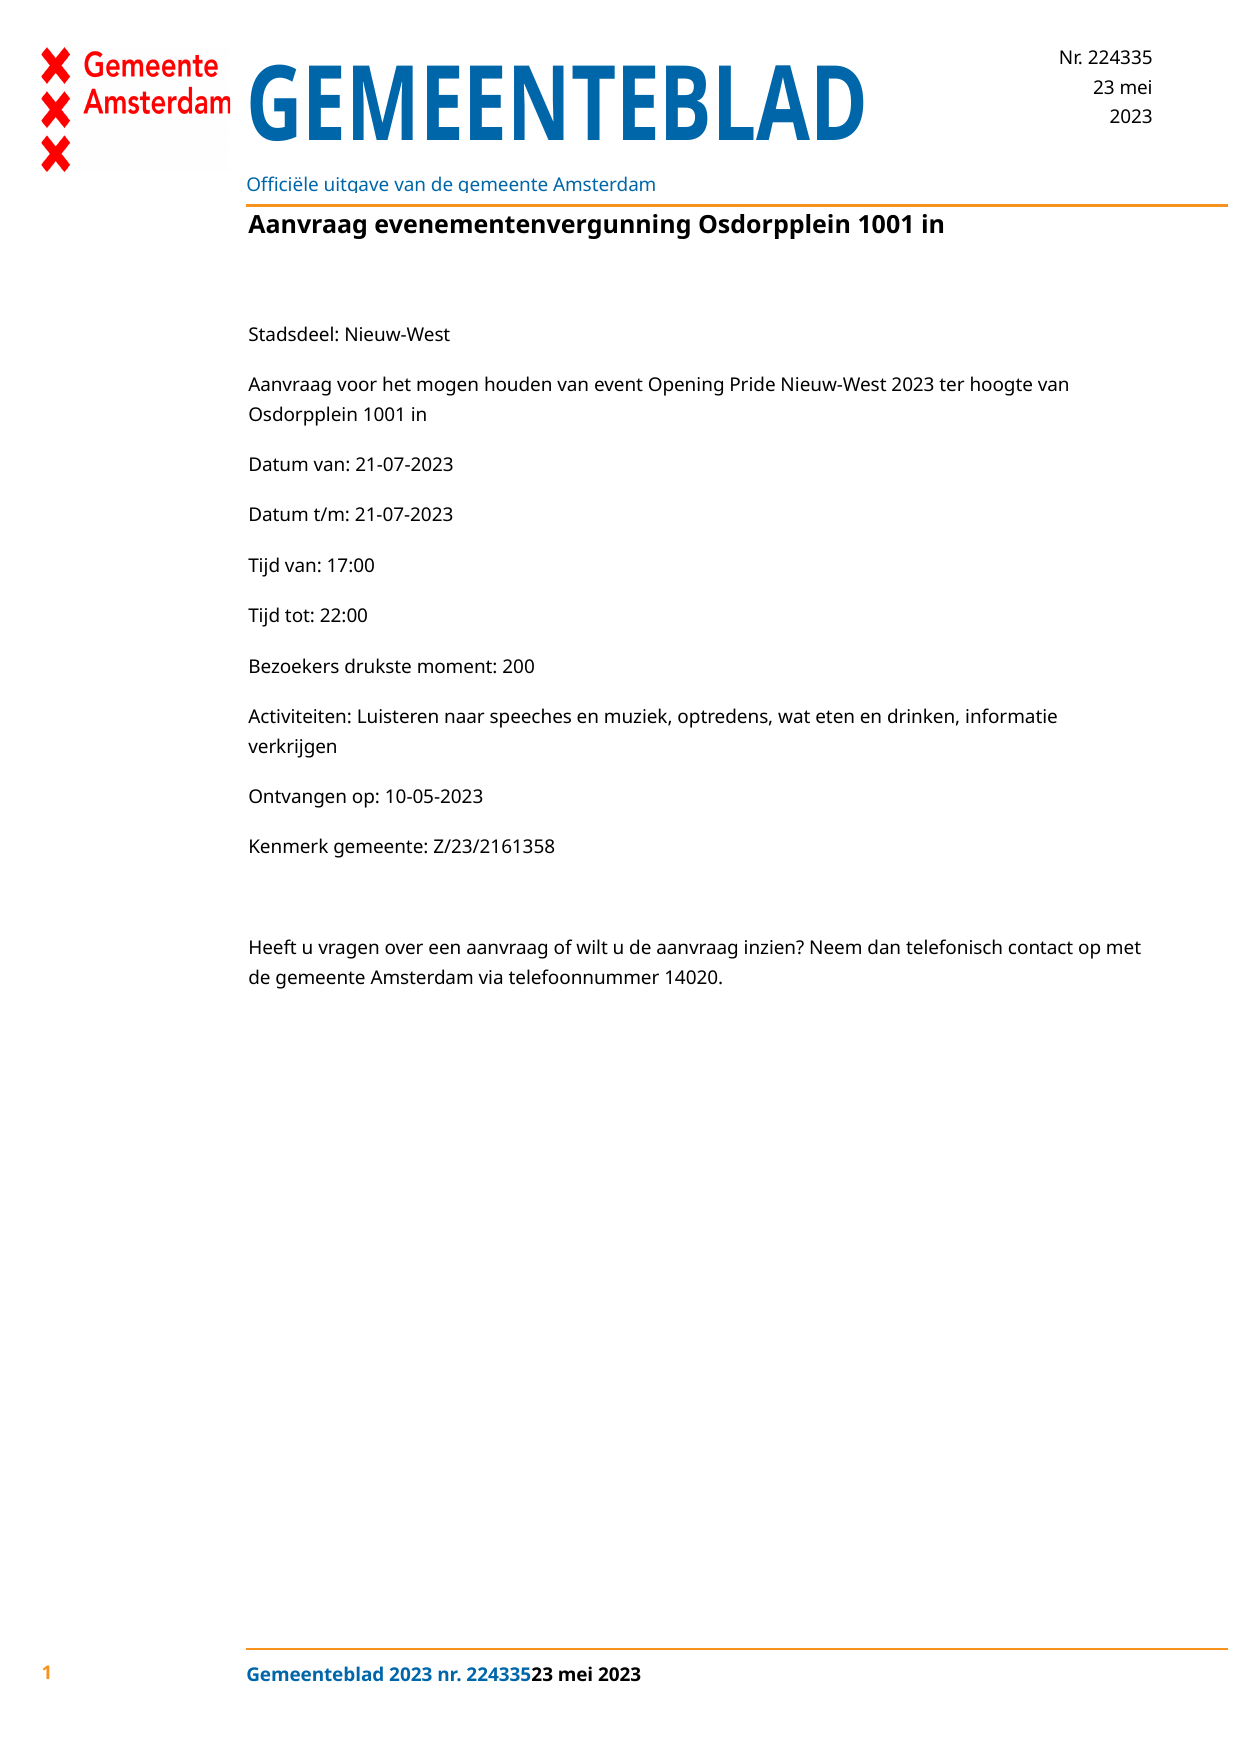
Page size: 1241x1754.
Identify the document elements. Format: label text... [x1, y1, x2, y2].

text Aanvraag evenementenvergunning Osdorpplein 1001 in [248, 207, 1152, 241]
text Activiteiten: Luisteren naar speeches en muziek, optredens, wat eten en drinken, informatie verkrijgen [248, 703, 1152, 758]
text Datum van: 21-07-2023 [248, 451, 1152, 477]
text Stadsdeel: Nieuw-West [248, 321, 1152, 346]
text Bezoekers drukste moment: 200 [248, 653, 1152, 678]
text Tijd tot: 22:00 [248, 602, 1152, 628]
picture [41, 47, 231, 172]
text Tijd van: 17:00 [248, 552, 1152, 578]
text Aanvraag voor het mogen houden van event Opening Pride Nieuw-West 2023 ter hoogte van Osdorpplein 1001 in [248, 371, 1152, 426]
text Kenmerk gemeente: Z/23/2161358 [248, 834, 1152, 859]
text Datum t/m: 21-07-2023 [248, 502, 1152, 527]
text Ontvangen op: 10-05-2023 [248, 783, 1152, 809]
text Heeft u vragen over een aanvraag of wilt u de aanvraag inzien? Neem dan telefonisch contact op met de gemeente Amsterdam via telefoonnummer 14020. [248, 934, 1152, 990]
